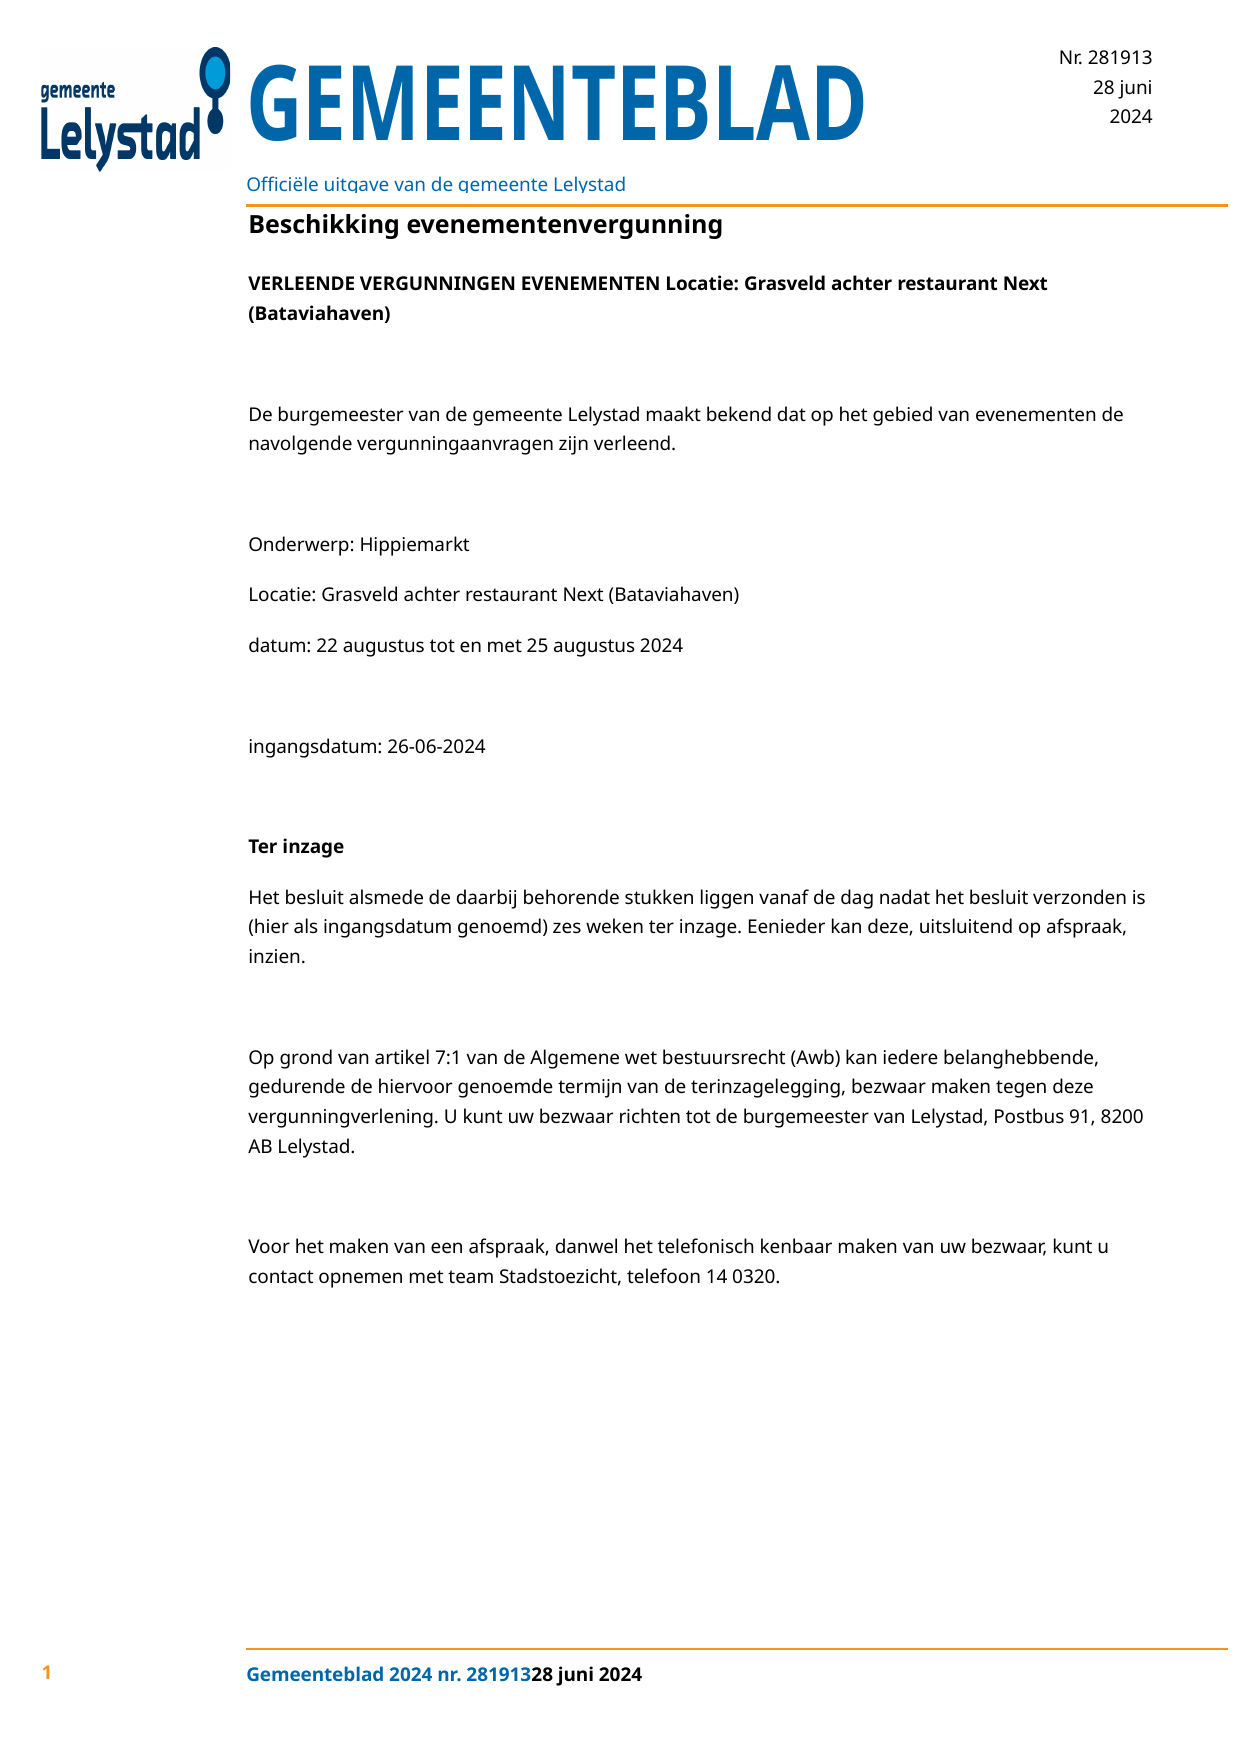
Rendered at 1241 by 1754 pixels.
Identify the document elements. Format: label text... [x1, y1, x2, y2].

picture [41, 47, 231, 172]
text Op grond van artikel 7:1 van de Algemene wet bestuursrecht (Awb) kan iedere belanghebbende, gedurende de hiervoor genoemde termijn van de terinzagelegging, bezwaar maken tegen deze vergunningverlening. U kunt uw bezwaar richten tot de burgemeester van Lelystad, Postbus 91, 8200 AB Lelystad. [248, 1044, 1152, 1158]
text VERLEENDE VERGUNNINGEN EVENEMENTEN Locatie: Grasveld achter restaurant Next (Bataviahaven) [248, 270, 1152, 326]
text Voor het maken van een afspraak, danwel het telefonisch kenbaar maken van uw bezwaar, kunt u contact opnemen met team Stadstoezicht, telefoon 14 0320. [248, 1234, 1152, 1289]
text Onderwerp: Hippiemarkt [248, 531, 1152, 557]
text Locatie: Grasveld achter restaurant Next (Bataviahaven) [248, 582, 1152, 607]
text Ter inzage [248, 834, 1152, 859]
text Beschikking evenementenvergunning [248, 207, 1152, 241]
text Het besluit alsmede de daarbij behorende stukken liggen vanaf de dag nadat het besluit verzonden is (hier als ingangsdatum genoemd) zes weken ter inzage. Eenieder kan deze, uitsluitend op afspraak, inzien. [248, 884, 1152, 969]
text De burgemeester van de gemeente Lelystad maakt bekend dat op het gebied van evenementen de navolgende vergunningaanvragen zijn verleend. [248, 401, 1152, 456]
text datum: 22 augustus tot en met 25 augustus 2024 [248, 632, 1152, 658]
text ingangsdatum: 26-06-2024 [248, 733, 1152, 758]
